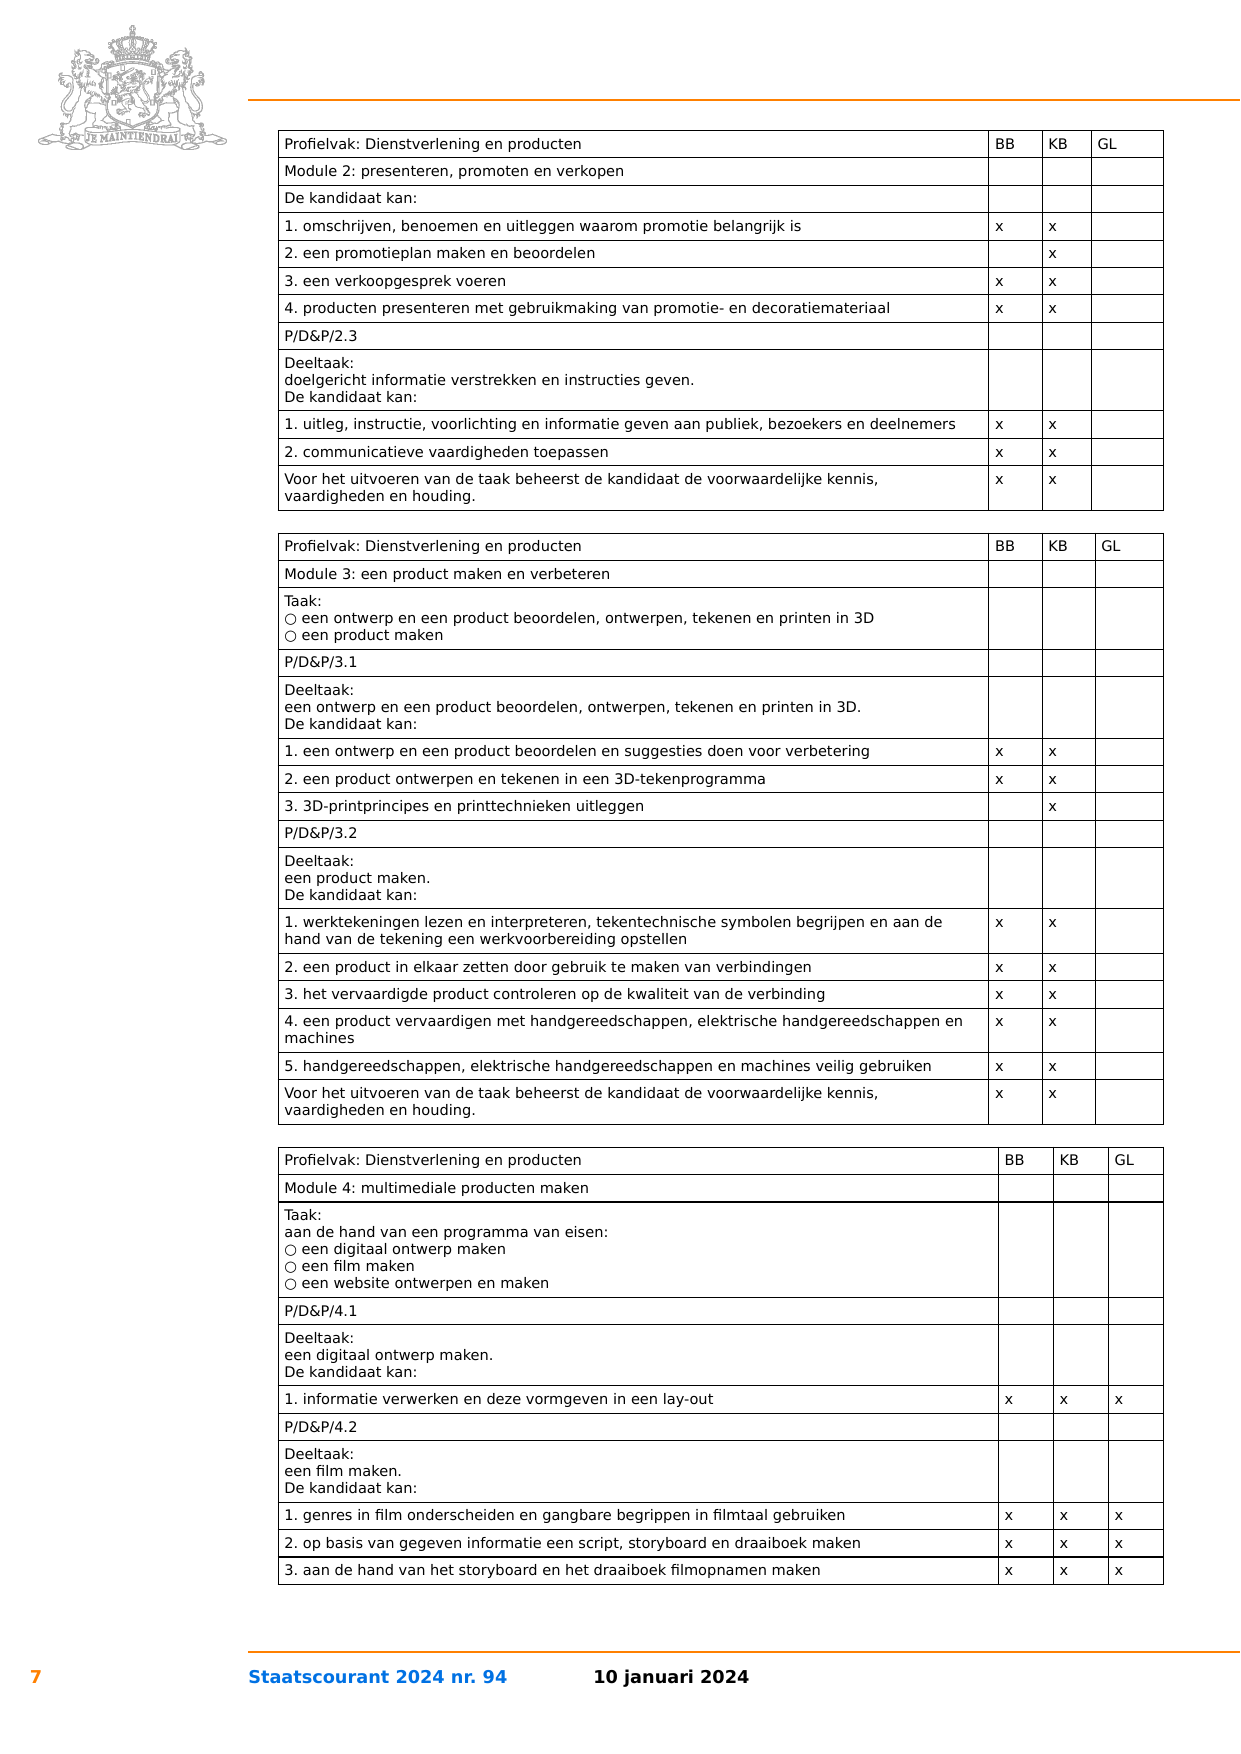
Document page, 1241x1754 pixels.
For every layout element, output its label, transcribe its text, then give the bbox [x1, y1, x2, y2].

table_cell x [1043, 739, 1095, 765]
table_cell [989, 350, 1042, 410]
table_cell Module 4: multimediale producten maken [279, 1175, 998, 1201]
table_cell x [989, 766, 1042, 792]
table_cell [999, 1441, 1053, 1502]
table_cell 1. informatie verwerken en deze vormgeven in een lay-out [279, 1386, 998, 1413]
table_cell [999, 1175, 1053, 1201]
table_cell P/D&P/4.2 [279, 1414, 998, 1440]
table_cell 2. een product ontwerpen en tekenen in een 3D-tekenprogramma [279, 766, 988, 792]
table_cell Deeltaak: een digitaal ontwerp maken. De kandidaat kan: [279, 1325, 998, 1385]
table_header Profielvak: Dienstverlening en producten [279, 131, 988, 157]
table_header KB [1043, 131, 1091, 157]
table_header KB [1054, 1148, 1108, 1174]
table_header GL [1096, 534, 1163, 560]
table_cell x [1043, 213, 1091, 239]
table_cell Taak: aan de hand van een programma van eisen: ○ een digitaal ontwerp maken ○ een film maken ○ een website ontwerpen en maken [279, 1203, 998, 1297]
table_cell [1043, 650, 1095, 676]
table_cell [1096, 793, 1163, 819]
table_cell x [989, 295, 1042, 322]
table_cell [1043, 158, 1091, 185]
table_cell 1. een ontwerp en een product beoordelen en suggesties doen voor verbetering [279, 739, 988, 765]
table_cell [1096, 1053, 1163, 1079]
table_cell x [1054, 1530, 1108, 1556]
table_cell [1096, 588, 1163, 649]
table_cell [1096, 821, 1163, 847]
table_cell [1109, 1325, 1163, 1385]
table_cell [1043, 561, 1095, 587]
table_cell 3. aan de hand van het storyboard en het draaiboek filmopnamen maken [279, 1558, 998, 1584]
table_cell x [1109, 1530, 1163, 1556]
table_cell x [1043, 1009, 1095, 1052]
table_cell [1054, 1414, 1108, 1440]
table_cell [1096, 677, 1163, 737]
table_cell x [989, 1080, 1042, 1124]
table_cell [989, 588, 1042, 649]
table_cell 2. een product in elkaar zetten door gebruik te maken van verbindingen [279, 954, 988, 980]
table_cell [1043, 588, 1095, 649]
table_header BB [999, 1148, 1053, 1174]
table_cell [1109, 1203, 1163, 1297]
table_cell x [1043, 909, 1095, 953]
picture [38, 25, 227, 150]
table_cell x [1043, 1053, 1095, 1079]
table_cell [989, 186, 1042, 212]
table_cell x [1109, 1386, 1163, 1413]
table_cell 2. communicatieve vaardigheden toepassen [279, 439, 988, 465]
table_cell Deeltaak: een product maken. De kandidaat kan: [279, 848, 988, 908]
table_cell 2. een promotieplan maken en beoordelen [279, 241, 988, 267]
table_cell x [989, 981, 1042, 1007]
table_cell x [989, 439, 1042, 465]
table_cell x [989, 213, 1042, 239]
table_cell [1096, 909, 1163, 953]
table_cell x [1043, 241, 1091, 267]
table_cell 2. op basis van gegeven informatie een script, storyboard en draaiboek maken [279, 1530, 998, 1556]
table_cell x [1043, 793, 1095, 819]
table_cell x [1043, 981, 1095, 1007]
table_cell x [999, 1386, 1053, 1413]
table_cell x [1043, 411, 1091, 438]
table_cell 3. 3D-printprincipes en printtechnieken uitleggen [279, 793, 988, 819]
table_cell Deeltaak: een film maken. De kandidaat kan: [279, 1441, 998, 1502]
table_cell [1096, 766, 1163, 792]
table_header GL [1109, 1148, 1163, 1174]
table_cell [999, 1203, 1053, 1297]
table_cell [989, 821, 1042, 847]
table_cell x [1054, 1386, 1108, 1413]
table_cell [989, 650, 1042, 676]
table_cell [989, 323, 1042, 349]
table_cell [989, 793, 1042, 819]
table_cell 1. werktekeningen lezen en interpreteren, tekentechnische symbolen begrijpen en aan de hand van de tekening een werkvoorbereiding opstellen [279, 909, 988, 953]
table_cell [1043, 821, 1095, 847]
table_cell x [1054, 1558, 1108, 1584]
table_cell [1054, 1175, 1108, 1201]
table_cell [1109, 1175, 1163, 1201]
table_cell [1043, 677, 1095, 737]
table_cell x [1043, 1080, 1095, 1124]
table_cell x [1043, 466, 1091, 509]
table_cell [1054, 1203, 1108, 1297]
table_cell Voor het uitvoeren van de taak beheerst de kandidaat de voorwaardelijke kennis, vaardigheden en houding. [279, 466, 988, 509]
table_cell x [1043, 268, 1091, 294]
table_cell [999, 1325, 1053, 1385]
table_cell x [989, 411, 1042, 438]
table_cell x [1043, 766, 1095, 792]
table_cell [1092, 350, 1163, 410]
table_cell [1043, 848, 1095, 908]
table_cell [989, 561, 1042, 587]
table_cell x [989, 954, 1042, 980]
table_cell [1096, 848, 1163, 908]
table_cell x [989, 1009, 1042, 1052]
table_cell P/D&P/4.1 [279, 1298, 998, 1324]
table_cell x [989, 466, 1042, 509]
table_cell [1092, 323, 1163, 349]
table_cell [1054, 1298, 1108, 1324]
table_header BB [989, 131, 1042, 157]
table_header Profielvak: Dienstverlening en producten [279, 534, 988, 560]
table_cell 5. handgereedschappen, elektrische handgereedschappen en machines veilig gebruiken [279, 1053, 988, 1079]
table_cell De kandidaat kan: [279, 186, 988, 212]
table_cell [1096, 739, 1163, 765]
table_cell [999, 1414, 1053, 1440]
table_cell [1092, 411, 1163, 438]
table_cell [1092, 213, 1163, 239]
table_cell [989, 848, 1042, 908]
table_cell 1. omschrijven, benoemen en uitleggen waarom promotie belangrijk is [279, 213, 988, 239]
table_header GL [1092, 131, 1163, 157]
table_header BB [989, 534, 1042, 560]
table_cell [1092, 466, 1163, 509]
table_cell 1. uitleg, instructie, voorlichting en informatie geven aan publiek, bezoekers en deelnemers [279, 411, 988, 438]
table_cell [1096, 561, 1163, 587]
table_cell 3. het vervaardigde product controleren op de kwaliteit van de verbinding [279, 981, 988, 1007]
table_cell Voor het uitvoeren van de taak beheerst de kandidaat de voorwaardelijke kennis, vaardigheden en houding. [279, 1080, 988, 1124]
table_cell 1. genres in film onderscheiden en gangbare begrippen in filmtaal gebruiken [279, 1503, 998, 1529]
table_cell [989, 241, 1042, 267]
table_cell x [989, 268, 1042, 294]
table_cell P/D&P/3.1 [279, 650, 988, 676]
table_cell [1043, 323, 1091, 349]
table_cell [1054, 1441, 1108, 1502]
table_cell 4. producten presenteren met gebruikmaking van promotie- en decoratiemateriaal [279, 295, 988, 322]
table_cell [1109, 1414, 1163, 1440]
table_cell x [1043, 954, 1095, 980]
table_cell x [1109, 1558, 1163, 1584]
table_cell [1092, 268, 1163, 294]
table_cell x [999, 1530, 1053, 1556]
table_cell 3. een verkoopgesprek voeren [279, 268, 988, 294]
table_cell [1054, 1325, 1108, 1385]
table_cell [989, 677, 1042, 737]
table_cell x [1043, 295, 1091, 322]
table_header Profielvak: Dienstverlening en producten [279, 1148, 998, 1174]
table_cell x [999, 1503, 1053, 1529]
table_cell [1096, 954, 1163, 980]
table_cell [1109, 1298, 1163, 1324]
table_cell [1096, 650, 1163, 676]
table_cell [1096, 981, 1163, 1007]
table_cell x [989, 1053, 1042, 1079]
table_header KB [1043, 534, 1095, 560]
table_cell Deeltaak: een ontwerp en een product beoordelen, ontwerpen, tekenen en printen in 3D. De kandidaat kan: [279, 677, 988, 737]
table_cell [1092, 439, 1163, 465]
table_cell [1092, 241, 1163, 267]
table_cell P/D&P/3.2 [279, 821, 988, 847]
table_cell [1043, 186, 1091, 212]
table_cell x [999, 1558, 1053, 1584]
table_cell x [989, 739, 1042, 765]
table_cell [999, 1298, 1053, 1324]
table_cell [1096, 1080, 1163, 1124]
table_cell [989, 158, 1042, 185]
table_cell P/D&P/2.3 [279, 323, 988, 349]
table_cell [1092, 158, 1163, 185]
table_cell x [1043, 439, 1091, 465]
table_cell [1092, 295, 1163, 322]
table_cell x [989, 909, 1042, 953]
table_cell [1092, 186, 1163, 212]
table_cell Taak: ○ een ontwerp en een product beoordelen, ontwerpen, tekenen en printen in 3D ○ een product maken [279, 588, 988, 649]
table_cell Module 2: presenteren, promoten en verkopen [279, 158, 988, 185]
table_cell x [1109, 1503, 1163, 1529]
table_cell 4. een product vervaardigen met handgereedschappen, elektrische handgereedschappen en machines [279, 1009, 988, 1052]
table_cell [1109, 1441, 1163, 1502]
table_cell x [1054, 1503, 1108, 1529]
table_cell Deeltaak: doelgericht informatie verstrekken en instructies geven. De kandidaat kan: [279, 350, 988, 410]
table_cell [1096, 1009, 1163, 1052]
table_cell Module 3: een product maken en verbeteren [279, 561, 988, 587]
table_cell [1043, 350, 1091, 410]
